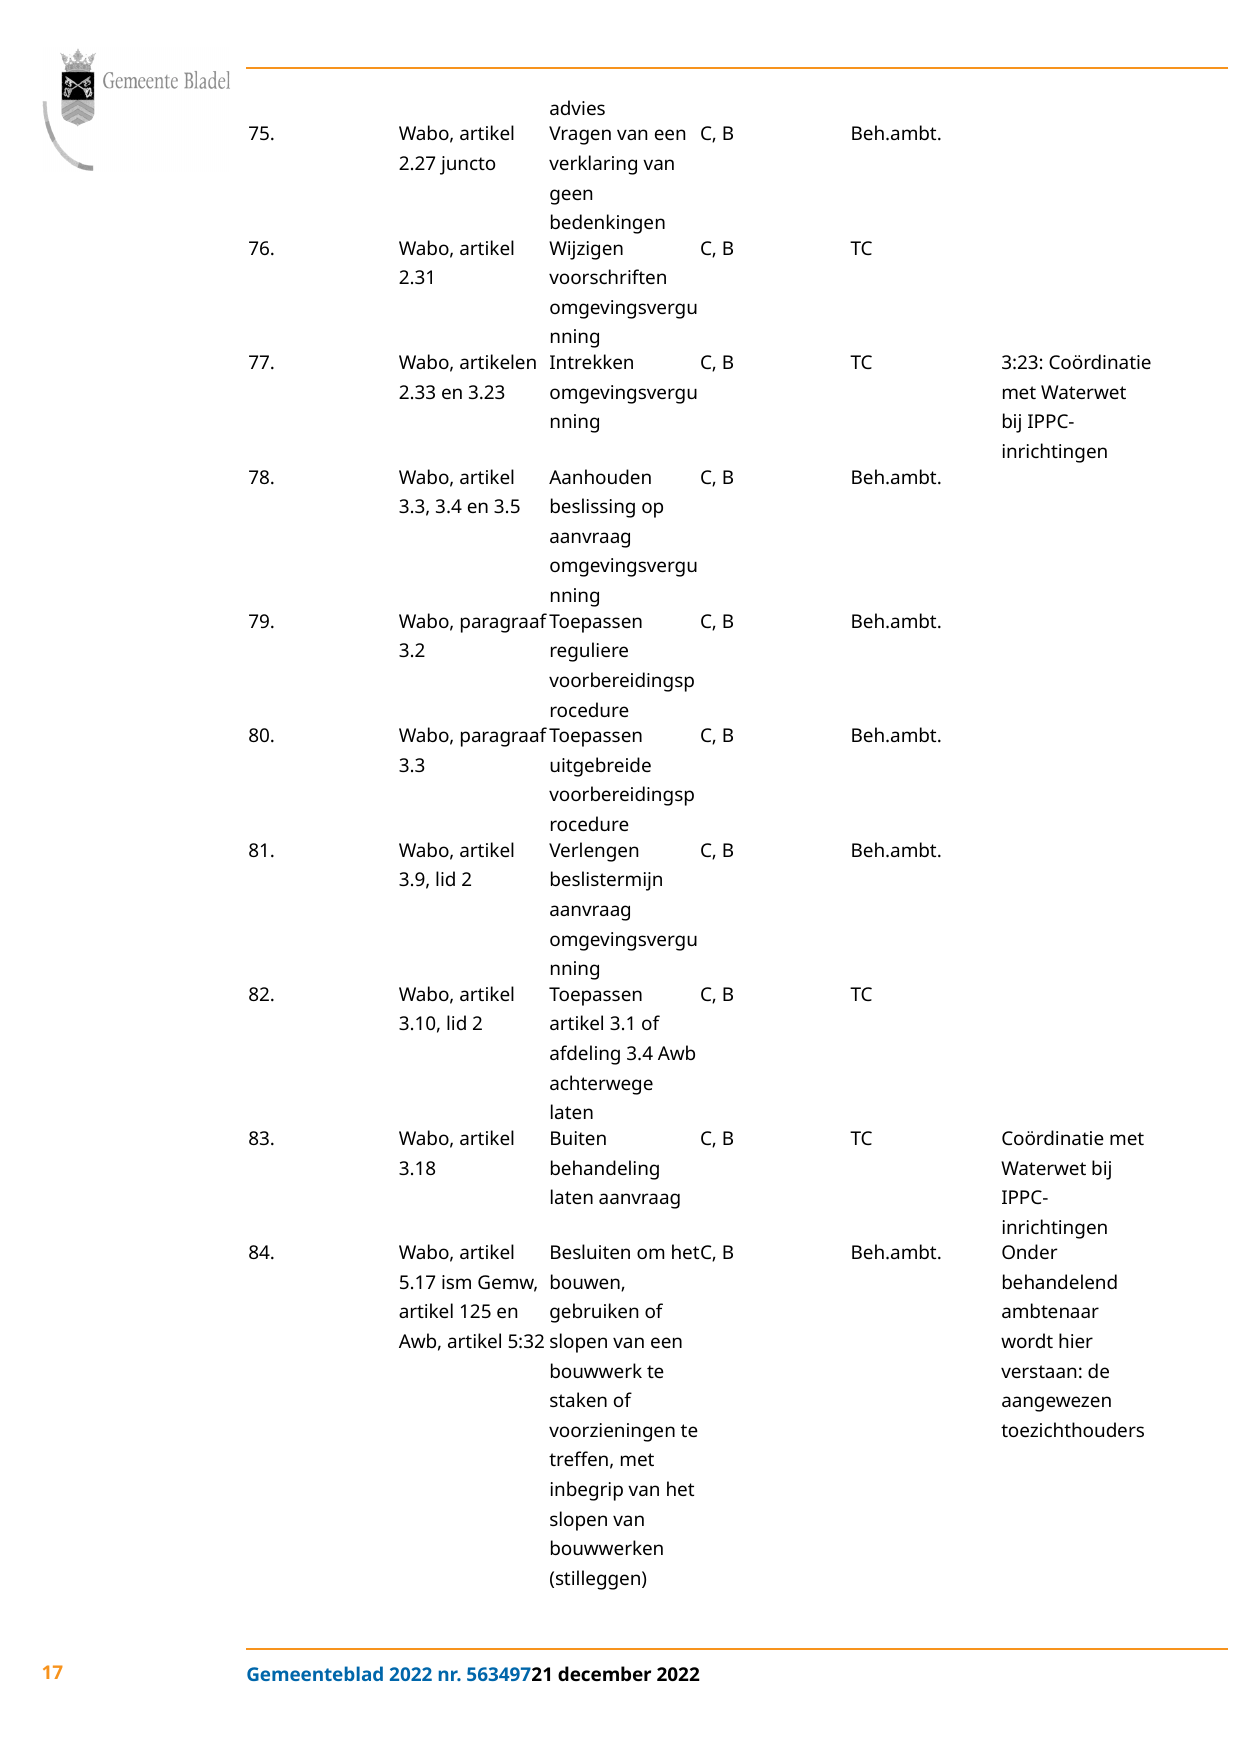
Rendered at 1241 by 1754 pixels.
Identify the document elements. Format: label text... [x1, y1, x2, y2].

table_cell 82. [248, 981, 398, 1125]
table_cell Coördinatie met Waterwet bij IPPC-inrichtingen [1001, 1125, 1152, 1239]
table_cell [248, 95, 398, 121]
table_cell Verlengen beslistermijn aanvraag omgevingsvergunning [549, 837, 700, 981]
table_cell [1001, 981, 1152, 1125]
table_cell 78. [248, 464, 398, 608]
table_cell [700, 95, 850, 121]
table_cell C, B [700, 235, 850, 349]
table_cell Wabo, paragraaf 3.2 [399, 608, 549, 722]
table_cell advies [549, 95, 700, 121]
table_cell TC [850, 1125, 1001, 1239]
table_cell [399, 95, 549, 121]
table_cell Beh.ambt. [850, 837, 1001, 981]
table_cell Buiten behandeling laten aanvraag [549, 1125, 700, 1239]
table_cell [1001, 95, 1152, 121]
table_cell Beh.ambt. [850, 608, 1001, 722]
table_cell C, B [700, 608, 850, 722]
table_cell [1001, 608, 1152, 722]
table_cell 79. [248, 608, 398, 722]
table_cell 80. [248, 723, 398, 837]
table_cell C, B [700, 121, 850, 235]
table_cell Toepassen reguliere voorbereidingsprocedure [549, 608, 700, 722]
table_cell Wabo, artikel 3.9, lid 2 [399, 837, 549, 981]
table_cell Beh.ambt. [850, 121, 1001, 235]
table_cell TC [850, 235, 1001, 349]
table_cell Wabo, artikel 2.31 [399, 235, 549, 349]
table_cell TC [850, 981, 1001, 1125]
table_cell 84. [248, 1240, 398, 1591]
table_cell [850, 95, 1001, 121]
table_cell Beh.ambt. [850, 1240, 1001, 1591]
table_cell C, B [700, 1240, 850, 1591]
table_cell Toepassen uitgebreide voorbereidingsprocedure [549, 723, 700, 837]
table_cell [1001, 121, 1152, 235]
table_cell C, B [700, 350, 850, 464]
table_cell C, B [700, 723, 850, 837]
table_cell Wabo, artikel 2.27 juncto [399, 121, 549, 235]
table_cell Wabo, artikel 3.18 [399, 1125, 549, 1239]
table_cell [1001, 723, 1152, 837]
table_cell 3:23: Coördinatie met Waterwet bij IPPC-inrichtingen [1001, 350, 1152, 464]
table_cell Intrekken omgevingsvergunning [549, 350, 700, 464]
table_cell Wabo, artikel 3.3, 3.4 en 3.5 [399, 464, 549, 608]
table_cell [1001, 464, 1152, 608]
table_cell Beh.ambt. [850, 723, 1001, 837]
table_cell Wabo, artikel 5.17 ism Gemw, artikel 125 en Awb, artikel 5:32 [399, 1240, 549, 1591]
table_cell Onder behandelend ambtenaar wordt hier verstaan: de aangewezen toezichthouders [1001, 1240, 1152, 1591]
table_cell Vragen van een verklaring van geen bedenkingen [549, 121, 700, 235]
table_cell C, B [700, 837, 850, 981]
table_cell Wijzigen voorschriften omgevingsvergunning [549, 235, 700, 349]
table_cell Besluiten om het bouwen, gebruiken of slopen van een bouwwerk te staken of voorzieningen te treffen, met inbegrip van het slopen van bouwwerken (stilleggen) [549, 1240, 700, 1591]
table_cell Toepassen artikel 3.1 of afdeling 3.4 Awb achterwege laten [549, 981, 700, 1125]
table_cell TC [850, 350, 1001, 464]
table_cell 77. [248, 350, 398, 464]
table_cell Wabo, paragraaf 3.3 [399, 723, 549, 837]
table_cell 76. [248, 235, 398, 349]
table_cell 83. [248, 1125, 398, 1239]
table_cell C, B [700, 464, 850, 608]
table_cell 81. [248, 837, 398, 981]
table_cell Aanhouden beslissing op aanvraag omgevingsvergunning [549, 464, 700, 608]
table_cell C, B [700, 1125, 850, 1239]
table_cell Wabo, artikelen 2.33 en 3.23 [399, 350, 549, 464]
table_cell Wabo, artikel 3.10, lid 2 [399, 981, 549, 1125]
picture [41, 47, 231, 172]
table_cell Beh.ambt. [850, 464, 1001, 608]
table_cell [1001, 235, 1152, 349]
table_cell C, B [700, 981, 850, 1125]
table_cell 75. [248, 121, 398, 235]
table_cell [1001, 837, 1152, 981]
